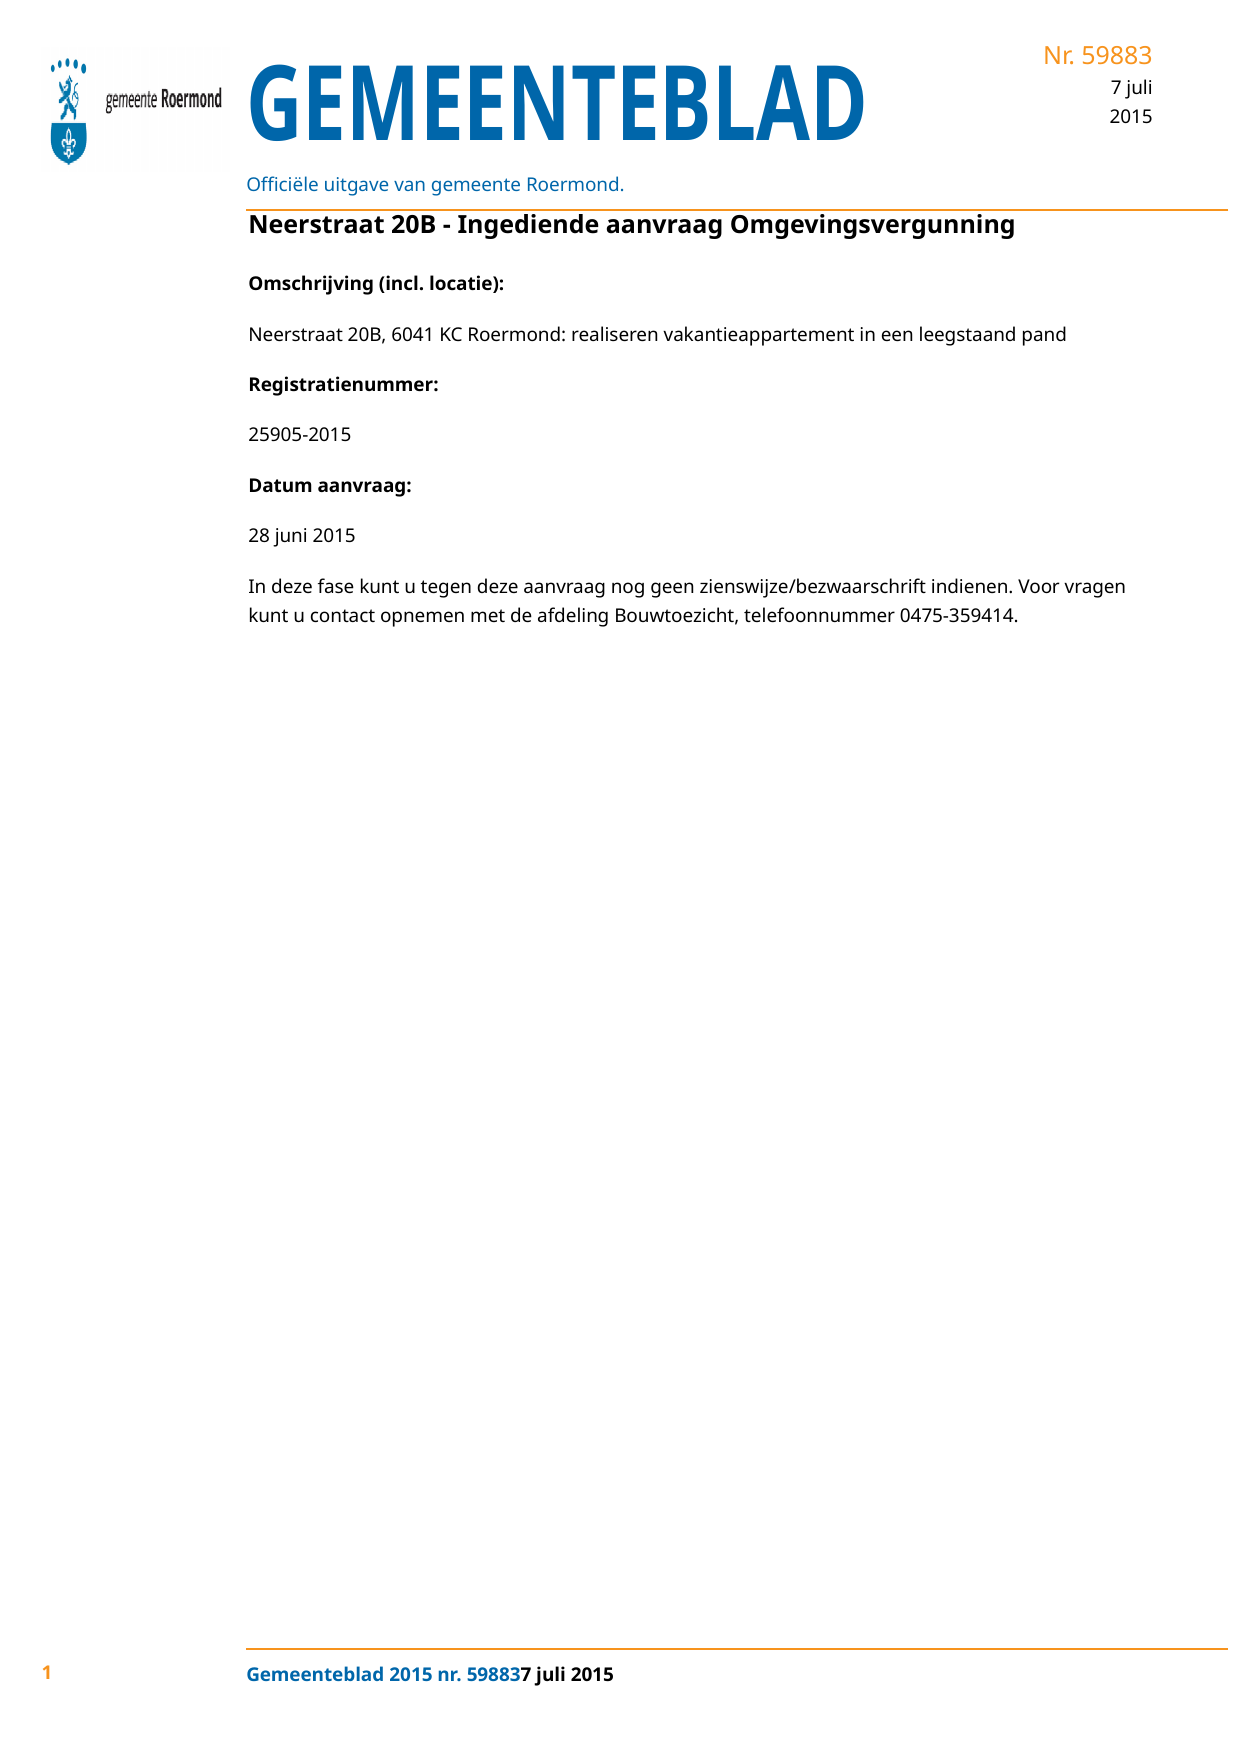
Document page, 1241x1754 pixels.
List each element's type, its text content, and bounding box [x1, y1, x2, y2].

text Registratienummer: [248, 371, 1152, 397]
text Neerstraat 20B, 6041 KC Roermond: realiseren vakantieappartement in een leegstaand pand [248, 321, 1152, 346]
text In deze fase kunt u tegen deze aanvraag nog geen zienswijze/bezwaarschrift indienen. Voor vragen kunt u contact opnemen met de afdeling Bouwtoezicht, telefoonnummer 0475-359414. [248, 573, 1152, 628]
text Omschrijving (incl. locatie): [248, 270, 1152, 296]
picture [41, 47, 231, 172]
text Neerstraat 20B - Ingediende aanvraag Omgevingsvergunning [248, 211, 1152, 241]
text Datum aanvraag: [248, 472, 1152, 498]
text 28 juni 2015 [248, 522, 1152, 548]
text 25905-2015 [248, 422, 1152, 447]
